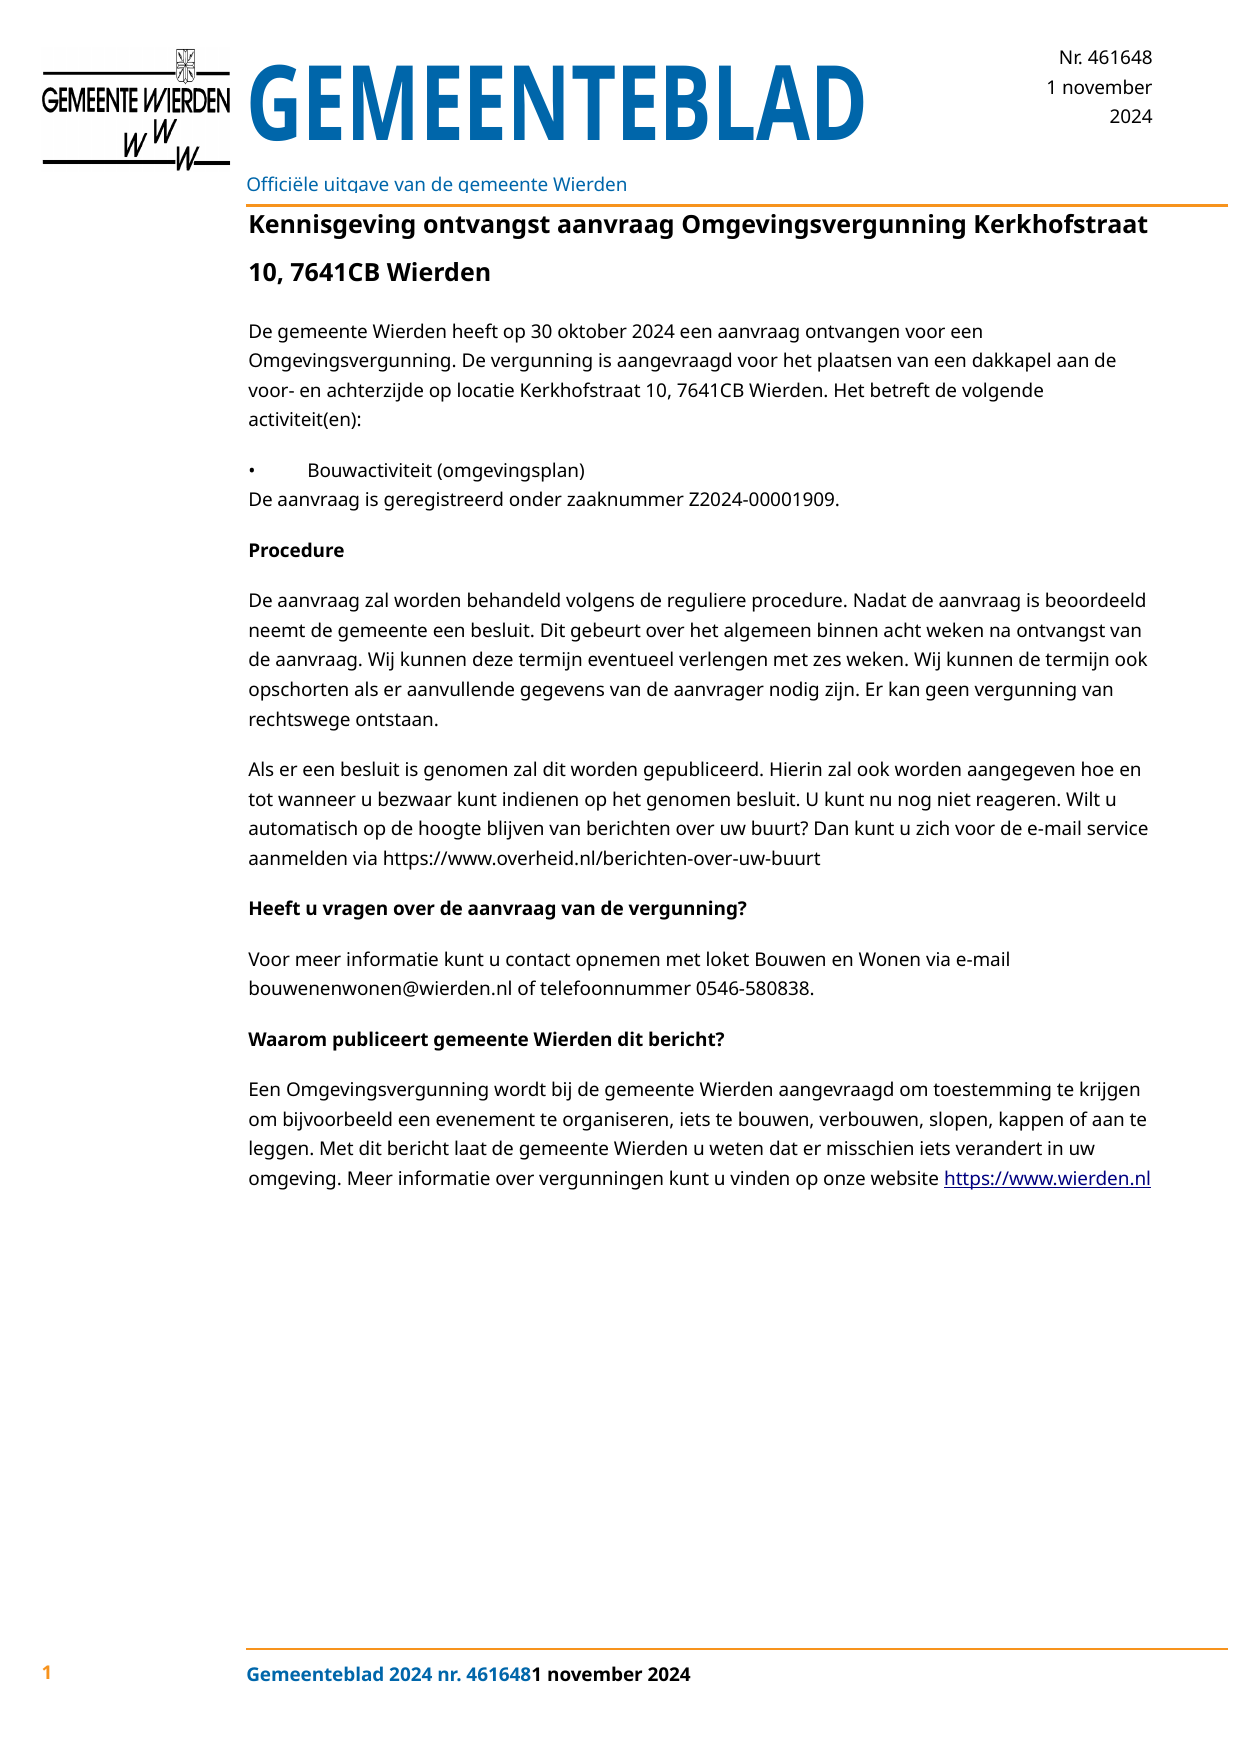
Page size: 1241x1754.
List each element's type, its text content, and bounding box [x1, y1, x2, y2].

text Een Omgevingsvergunning wordt bij de gemeente Wierden aangevraagd om toestemming te krijgen om bijvoorbeeld een evenement te organiseren, iets te bouwen, verbouwen, slopen, kappen of aan te leggen. Met dit bericht laat de gemeente Wierden u weten dat er misschien iets verandert in uw omgeving. Meer informatie over vergunningen kunt u vinden op onze website https://www.wierden.nl [248, 1076, 1152, 1191]
picture [41, 47, 231, 172]
text Kennisgeving ontvangst aanvraag Omgevingsvergunning Kerkhofstraat 10, 7641CB Wierden [248, 207, 1152, 288]
text Voor meer informatie kunt u contact opnemen met loket Bouwen en Wonen via e-mail bouwenenwonen@wierden.nl of telefoonnummer 0546-580838. [248, 946, 1152, 1001]
text De gemeente Wierden heeft op 30 oktober 2024 een aanvraag ontvangen voor een Omgevingsvergunning. De vergunning is aangevraagd voor het plaatsen van een dakkapel aan de voor- en achterzijde op locatie Kerkhofstraat 10, 7641CB Wierden. Het betreft de volgende activiteit(en): [248, 318, 1152, 432]
list Bouwactiviteit (omgevingsplan) [248, 457, 1152, 483]
text Waarom publiceert gemeente Wierden dit bericht? [248, 1026, 1152, 1052]
text Procedure [248, 537, 1152, 563]
text De aanvraag zal worden behandeld volgens de reguliere procedure. Nadat de aanvraag is beoordeeld neemt de gemeente een besluit. Dit gebeurt over het algemeen binnen acht weken na ontvangst van de aanvraag. Wij kunnen deze termijn eventueel verlengen met zes weken. Wij kunnen de termijn ook opschorten als er aanvullende gegevens van de aanvrager nodig zijn. Er kan geen vergunning van rechtswege ontstaan. [248, 587, 1152, 732]
text De aanvraag is geregistreerd onder zaaknummer Z2024-00001909. [248, 487, 1152, 512]
text Heeft u vragen over de aanvraag van de vergunning? [248, 895, 1152, 921]
text Als er een besluit is genomen zal dit worden gepubliceerd. Hierin zal ook worden aangegeven hoe en tot wanneer u bezwaar kunt indienen op het genomen besluit. U kunt nu nog niet reageren. Wilt u automatisch op de hoogte blijven van berichten over uw buurt? Dan kunt u zich voor de e-mail service aanmelden via https://www.overheid.nl/berichten-over-uw-buurt [248, 756, 1152, 871]
